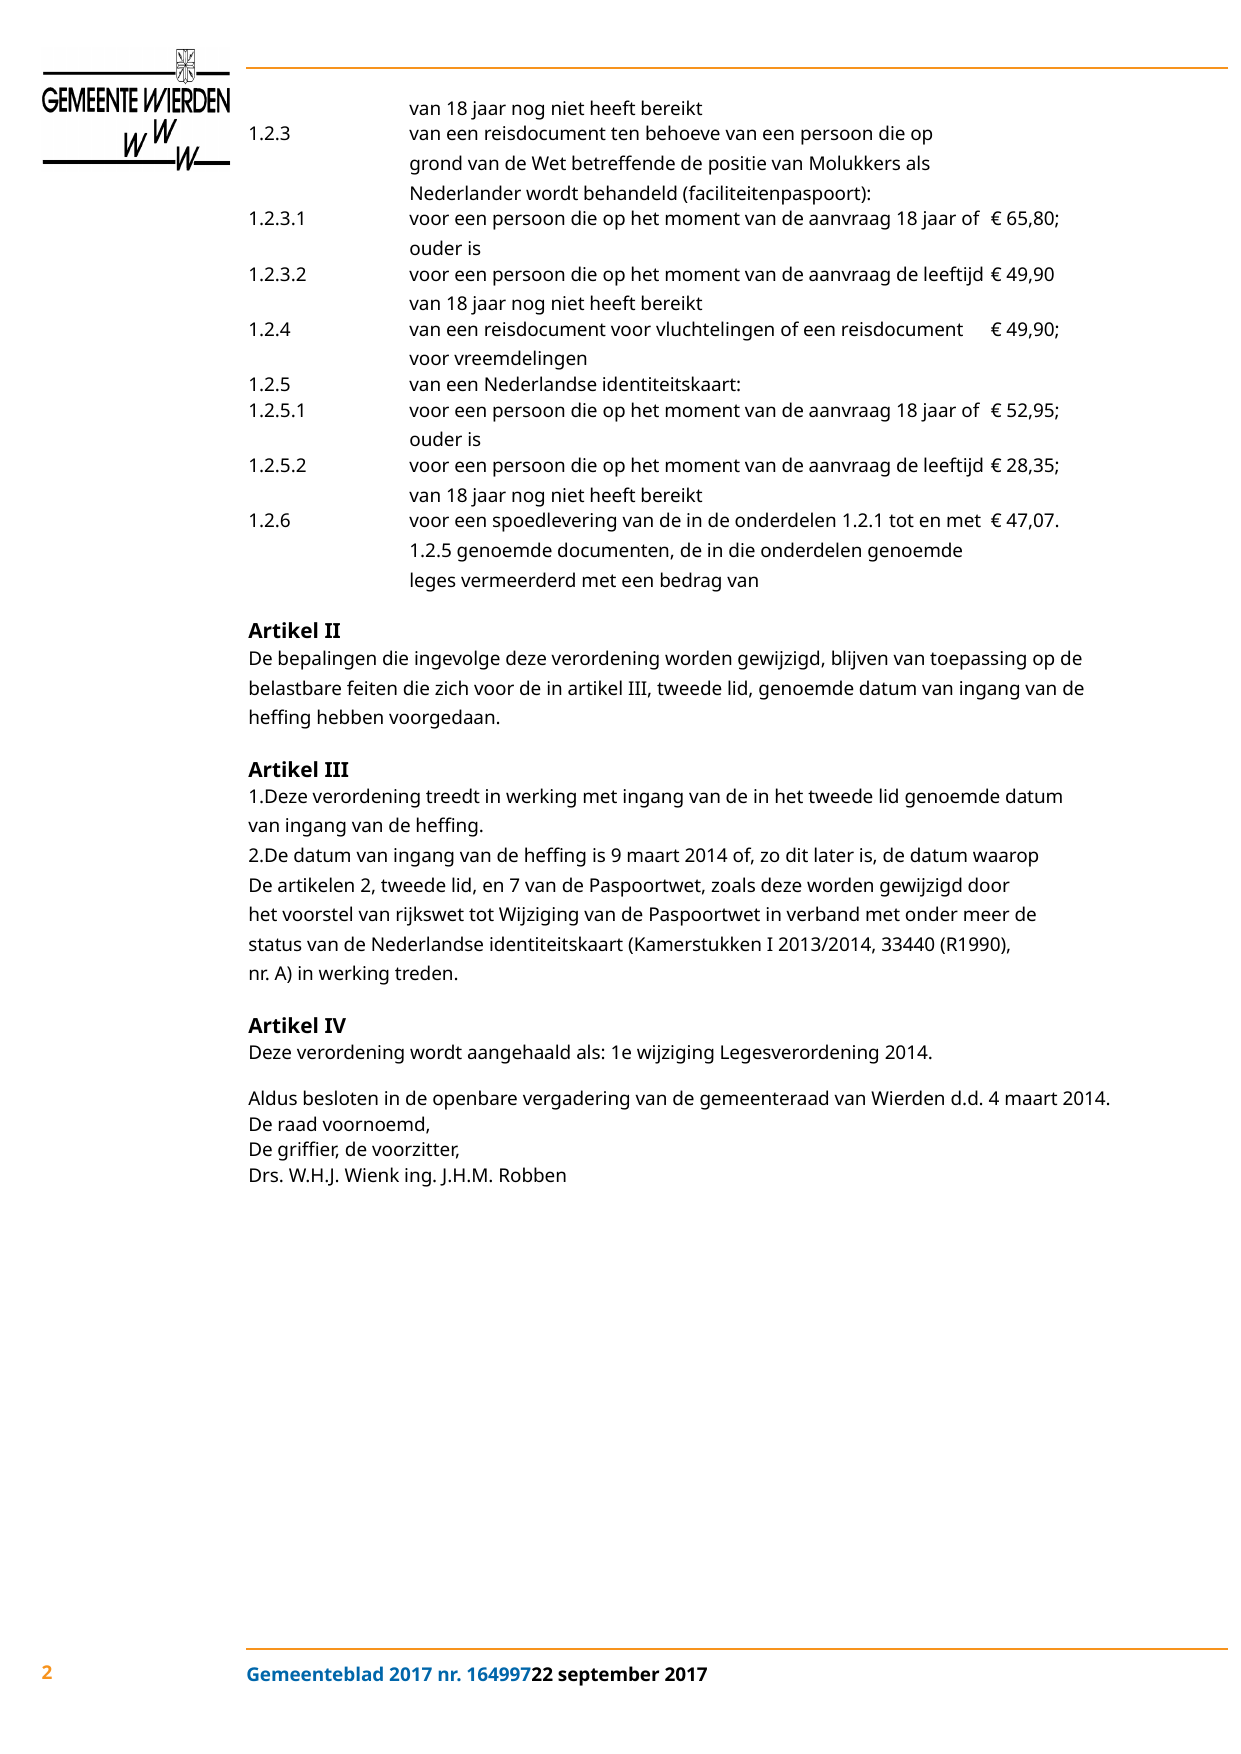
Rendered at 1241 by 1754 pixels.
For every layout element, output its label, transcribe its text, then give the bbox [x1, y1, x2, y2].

text De artikelen 2, tweede lid, en 7 van de Paspoortwet, zoals deze worden gewijzigd door [248, 872, 1152, 898]
table_cell 1.2.5.1 [248, 397, 409, 452]
table_cell voor een spoedlevering van de in de onderdelen 1.2.1 tot en met 1.2.5 genoemde documenten, de in die onderdelen genoemde leges vermeerderd met een bedrag van [409, 508, 991, 593]
text Deze verordening wordt aangehaald als: 1e wijziging Legesverordening 2014. [248, 1039, 1152, 1065]
text De bepalingen die ingevolge deze verordening worden gewijzigd, blijven van toepassing op de belastbare feiten die zich voor de in artikel III, tweede lid, genoemde datum van ingang van de heffing hebben voorgedaan. [248, 645, 1152, 730]
text Drs. W.H.J. Wienk ing. J.H.M. Robben [248, 1162, 1152, 1188]
table_cell 1.2.5 [248, 371, 409, 397]
table_cell van een reisdocument voor vluchtelingen of een reisdocument voor vreemdelingen [409, 316, 991, 371]
text status van de Nederlandse identiteitskaart (Kamerstukken I 2013/2014, 33440 (R1990), [248, 931, 1152, 957]
text De raad voornoemd, [248, 1111, 1152, 1137]
table_cell € 49,90 [991, 261, 1152, 316]
table_cell [248, 95, 409, 121]
table_cell voor een persoon die op het moment van de aanvraag 18 jaar of ouder is [409, 397, 991, 452]
text Artikel III [248, 755, 1152, 783]
text Artikel II [248, 617, 1152, 645]
table_cell voor een persoon die op het moment van de aanvraag de leeftijd van 18 jaar nog niet heeft bereikt [409, 453, 991, 508]
table_cell voor een persoon die op het moment van de aanvraag de leeftijd van 18 jaar nog niet heeft bereikt [409, 261, 991, 316]
table_cell van een reisdocument ten behoeve van een persoon die op grond van de Wet betreffende de positie van Molukkers als Nederlander wordt behandeld (faciliteitenpaspoort): [409, 121, 991, 205]
table_cell € 52,95; [991, 397, 1152, 452]
table_cell 1.2.6 [248, 508, 409, 593]
text van ingang van de heffing. [248, 813, 1152, 838]
text nr. A) in werking treden. [248, 961, 1152, 986]
table_cell € 47,07. [991, 508, 1152, 593]
table_cell € 28,35; [991, 453, 1152, 508]
text 2.De datum van ingang van de heffing is 9 maart 2014 of, zo dit later is, de datum waarop [248, 842, 1152, 868]
text Aldus besloten in de openbare vergadering van de gemeenteraad van Wierden d.d. 4 maart 2014. [248, 1085, 1152, 1111]
table_cell van 18 jaar nog niet heeft bereikt [409, 95, 991, 121]
table_cell 1.2.4 [248, 316, 409, 371]
picture [41, 47, 231, 172]
table_cell € 49,90; [991, 316, 1152, 371]
table_cell voor een persoon die op het moment van de aanvraag 18 jaar of ouder is [409, 205, 991, 261]
table_cell [991, 95, 1152, 121]
table_cell 1.2.3 [248, 121, 409, 205]
text De griffier, de voorzitter, [248, 1137, 1152, 1162]
table_cell [991, 121, 1152, 205]
text Artikel IV [248, 1011, 1152, 1039]
table_cell 1.2.5.2 [248, 453, 409, 508]
table_cell van een Nederlandse identiteitskaart: [409, 371, 991, 397]
table_cell 1.2.3.1 [248, 205, 409, 261]
text het voorstel van rijkswet tot Wijziging van de Paspoortwet in verband met onder meer de [248, 901, 1152, 927]
table_cell € 65,80; [991, 205, 1152, 261]
table_cell 1.2.3.2 [248, 261, 409, 316]
text 1.Deze verordening treedt in werking met ingang van de in het tweede lid genoemde datum [248, 783, 1152, 809]
table_cell [991, 371, 1152, 397]
